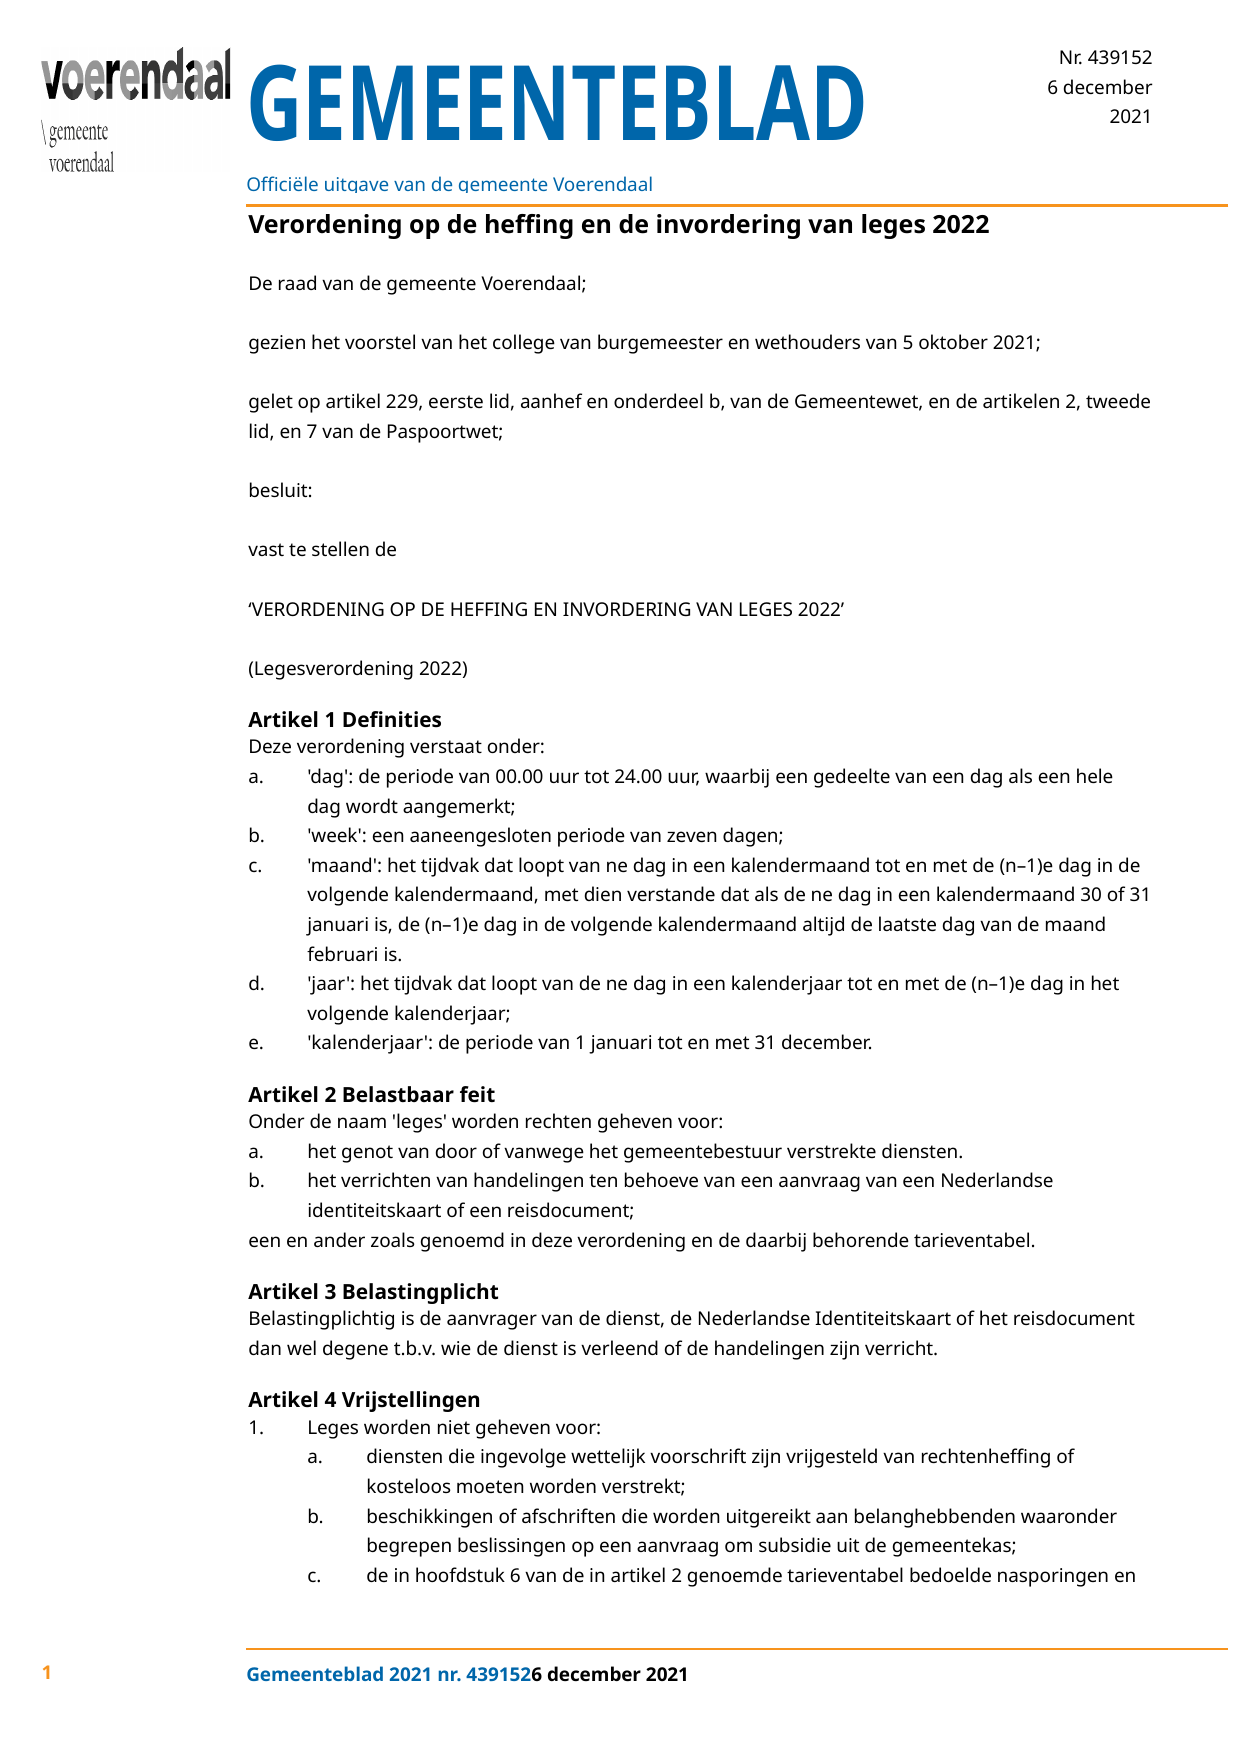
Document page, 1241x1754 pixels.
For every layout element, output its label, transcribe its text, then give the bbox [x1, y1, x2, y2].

text Artikel 3 Belastingplicht [248, 1277, 1152, 1306]
picture [41, 47, 231, 172]
list het genot van door of vanwege het gemeentebestuur verstrekte diensten. [248, 1138, 1152, 1164]
text ‘VERORDENING OP DE HEFFING EN INVORDERING VAN LEGES 2022’ [248, 596, 1152, 621]
text Artikel 4 Vrijstellingen [248, 1386, 1152, 1414]
text (Legesverordening 2022) [248, 655, 1152, 681]
text gelet op artikel 229, eerste lid, aanhef en onderdeel b, van de Gemeentewet, en de artikelen 2, tweede lid, en 7 van de Paspoortwet; [248, 389, 1152, 444]
list de in hoofdstuk 6 van de in artikel 2 genoemde tarieventabel bedoelde nasporingen en [307, 1562, 1152, 1588]
text Artikel 1 Definities [248, 705, 1152, 734]
list beschikkingen of afschriften die worden uitgereikt aan belanghebbenden waaronder begrepen beslissingen op een aanvraag om subsidie uit de gemeentekas; [307, 1503, 1152, 1558]
text Belastingplichtig is de aanvrager van de dienst, de Nederlandse Identiteitskaart of het reisdocument dan wel degene t.b.v. wie de dienst is verleend of de handelingen zijn verricht. [248, 1306, 1152, 1361]
text vast te stellen de [248, 537, 1152, 562]
text gezien het voorstel van het college van burgemeester en wethouders van 5 oktober 2021; [248, 329, 1152, 355]
list 'kalenderjaar': de periode van 1 januari tot en met 31 december. [248, 1029, 1152, 1055]
text Deze verordening verstaat onder: [248, 734, 1152, 759]
text Onder de naam 'leges' worden rechten geheven voor: [248, 1108, 1152, 1134]
text Verordening op de heffing en de invordering van leges 2022 [248, 207, 1152, 241]
list 'week': een aaneengesloten periode van zeven dagen; [248, 822, 1152, 848]
list diensten die ingevolge wettelijk voorschrift zijn vrijgesteld van rechtenheffing of kosteloos moeten worden verstrekt; [307, 1444, 1152, 1499]
text een en ander zoals genoemd in deze verordening en de daarbij behorende tarieventabel. [248, 1227, 1152, 1252]
text De raad van de gemeente Voerendaal; [248, 270, 1152, 296]
list het verrichten van handelingen ten behoeve van een aanvraag van een Nederlandse identiteitskaart of een reisdocument; [248, 1168, 1152, 1223]
list 'maand': het tijdvak dat loopt van ne dag in een kalendermaand tot en met de (n–1)e dag in de volgende kalendermaand, met dien verstande dat als de ne dag in een kalendermaand 30 of 31 januari is, de (n–1)e dag in de volgende kalendermaand altijd de laatste dag van de maand februari is. [248, 852, 1152, 967]
text Artikel 2 Belastbaar feit [248, 1080, 1152, 1108]
list 'dag': de periode van 00.00 uur tot 24.00 uur, waarbij een gedeelte van een dag als een hele dag wordt aangemerkt; [248, 763, 1152, 819]
list Leges worden niet geheven voor: [248, 1414, 1152, 1440]
text besluit: [248, 477, 1152, 503]
list 'jaar': het tijdvak dat loopt van de ne dag in een kalenderjaar tot en met de (n–1)e dag in het volgende kalenderjaar; [248, 970, 1152, 1026]
